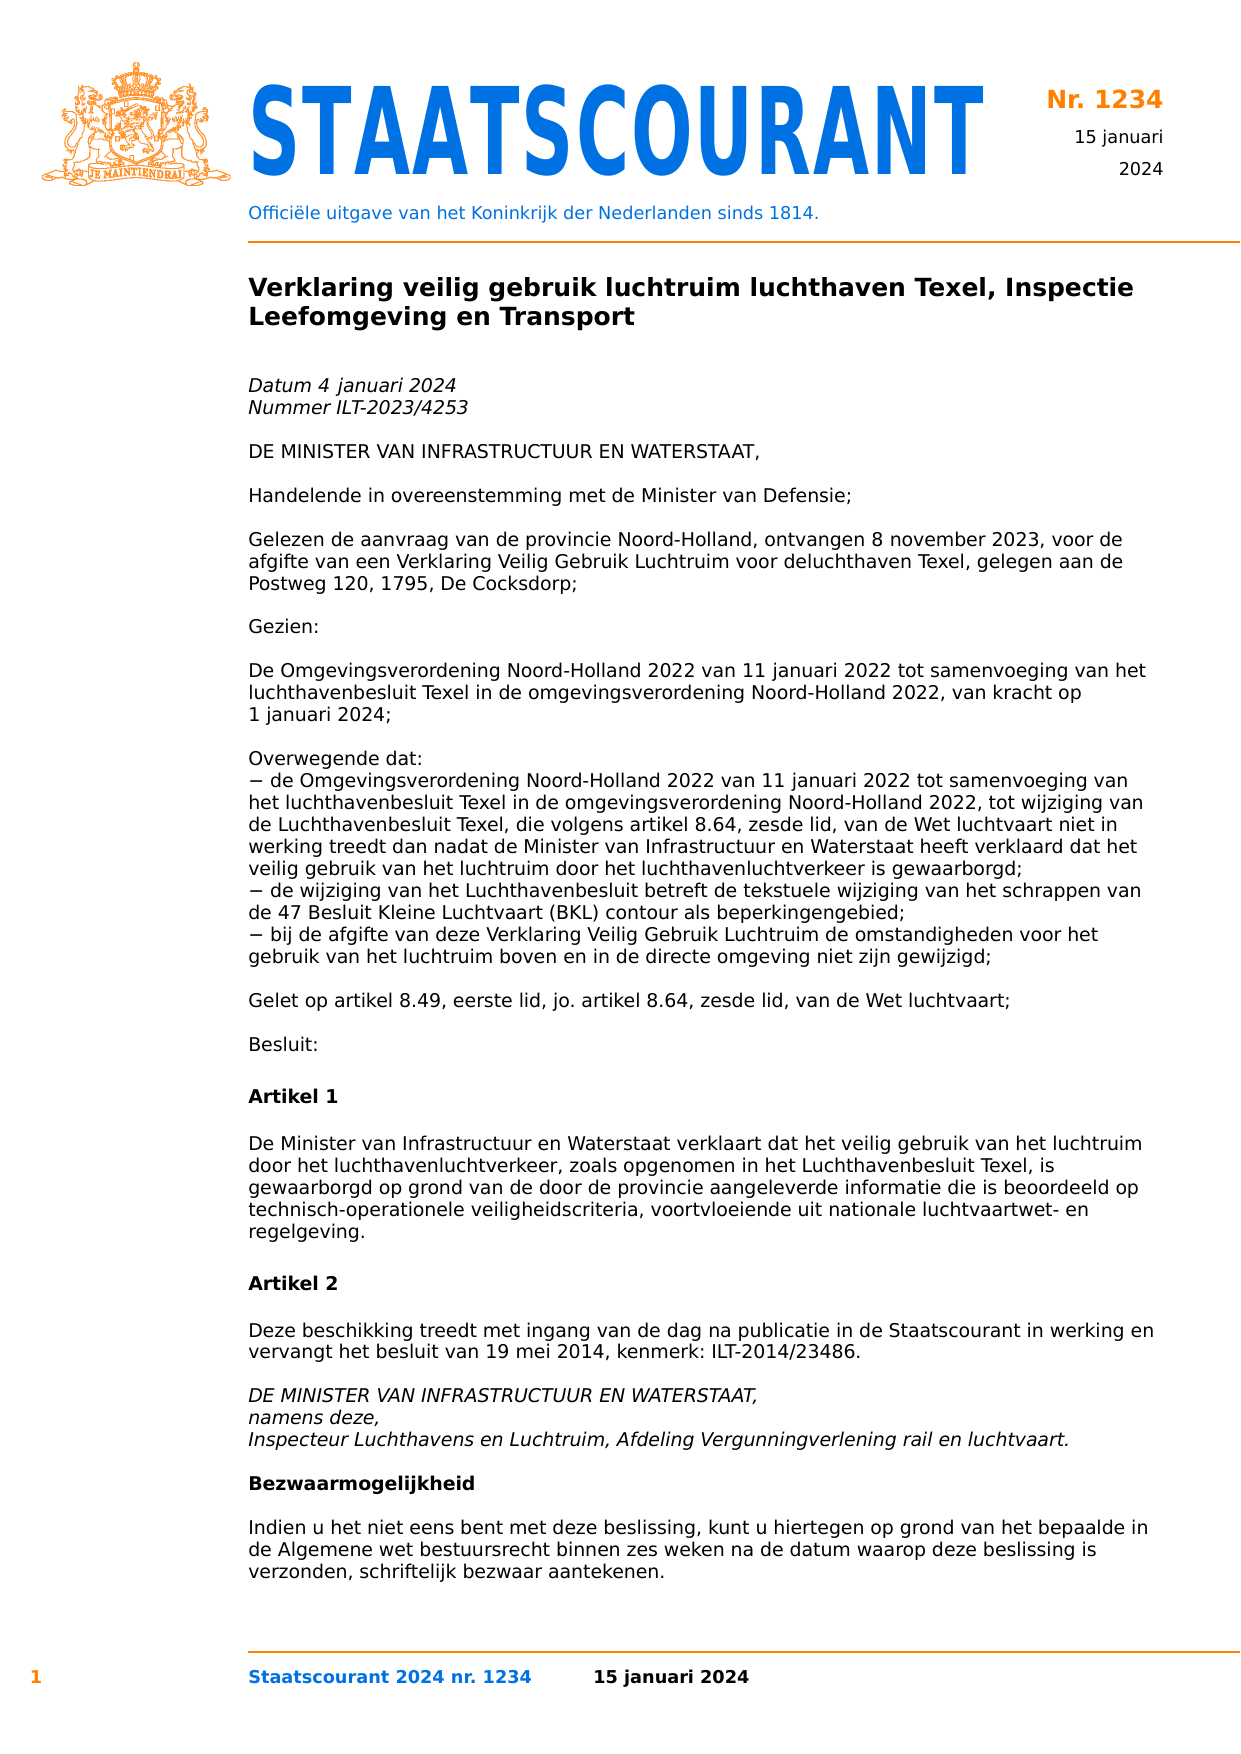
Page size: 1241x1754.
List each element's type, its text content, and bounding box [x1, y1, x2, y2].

table_cell 2024 [998, 153, 1240, 203]
text − bij de afgifte van deze Verklaring Veilig Gebruik Luchtruim de omstandigheden voor het gebruik van het luchtruim boven en in de directe omgeving niet zijn gewijzigd; [248, 924, 1163, 968]
text Deze beschikking treedt met ingang van de dag na publicatie in de Staatscourant in werking en vervangt het besluit van 19 mei 2014, kenmerk: ILT-2014/23486. [248, 1319, 1163, 1363]
text Datum 4 januari 2024 [248, 375, 1163, 397]
text Overwegende dat: [248, 748, 1163, 770]
text De Minister van Infrastructuur en Waterstaat verklaart dat het veilig gebruik van het luchtruim door het luchthavenluchtverkeer, zoals opgenomen in het Luchthavenbesluit Texel, is gewaarborgd op grond van de door de provincie aangeleverde informatie die is beoordeeld op technisch-operationele veiligheidscriteria, voortvloeiende uit nationale luchtvaartwet- en regelgeving. [248, 1133, 1163, 1242]
picture [41, 62, 231, 186]
text Indien u het niet eens bent met deze beslissing, kunt u hiertegen op grond van het bepaalde in de Algemene wet bestuursrecht binnen zes weken na de datum waarop deze beslissing is verzonden, schriftelijk bezwaar aantekenen. [248, 1517, 1163, 1583]
subtitle Artikel 2 [248, 1272, 1163, 1294]
text Nummer ILT-2023/4253 [248, 397, 1163, 419]
text Gezien: [248, 616, 1163, 638]
table_header STAATSCOURANT [248, 62, 998, 203]
subtitle Artikel 1 [248, 1086, 1163, 1108]
table_header Nr. 1234 [998, 62, 1240, 121]
text − de wijziging van het Luchthavenbesluit betreft de tekstuele wijziging van het schrappen van de 47 Besluit Kleine Luchtvaart (BKL) contour als beperkingengebied; [248, 880, 1163, 924]
text Besluit: [248, 1034, 1163, 1056]
text DE MINISTER VAN INFRASTRUCTUUR EN WATERSTAAT, namens deze, Inspecteur Luchthavens en Luchtruim, Afdeling Vergunningverlening rail en luchtvaart. [248, 1385, 1163, 1451]
text Handelende in overeenstemming met de Minister van Defensie; [248, 485, 1163, 507]
text DE MINISTER VAN INFRASTRUCTUUR EN WATERSTAAT, [248, 441, 1163, 463]
text Bezwaarmogelijkheid [248, 1473, 1163, 1495]
table_cell 15 januari [998, 121, 1240, 153]
text De Omgevingsverordening Noord-Holland 2022 van 11 januari 2022 tot samenvoeging van het luchthavenbesluit Texel in de omgevingsverordening Noord-Holland 2022, van kracht op 1 januari 2024; [248, 660, 1163, 726]
table_cell Officiële uitgave van het Koninkrijk der Nederlanden sinds 1814. [248, 203, 1240, 241]
subtitle Verklaring veilig gebruik luchtruim luchthaven Texel, Inspectie Leefomgeving en Transport [248, 273, 1163, 331]
text Gelezen de aanvraag van de provincie Noord-Holland, ontvangen 8 november 2023, voor de afgifte van een Verklaring Veilig Gebruik Luchtruim voor deluchthaven Texel, gelegen aan de Postweg 120, 1795, De Cocksdorp; [248, 529, 1163, 594]
text Gelet op artikel 8.49, eerste lid, jo. artikel 8.64, zesde lid, van de Wet luchtvaart; [248, 990, 1163, 1012]
text − de Omgevingsverordening Noord-Holland 2022 van 11 januari 2022 tot samenvoeging van het luchthavenbesluit Texel in de omgevingsverordening Noord-Holland 2022, tot wijziging van de Luchthavenbesluit Texel, die volgens artikel 8.64, zesde lid, van de Wet luchtvaart niet in werking treedt dan nadat de Minister van Infrastructuur en Waterstaat heeft verklaard dat het veilig gebruik van het luchtruim door het luchthavenluchtverkeer is gewaarborgd; [248, 770, 1163, 880]
table_header [25, 62, 248, 241]
